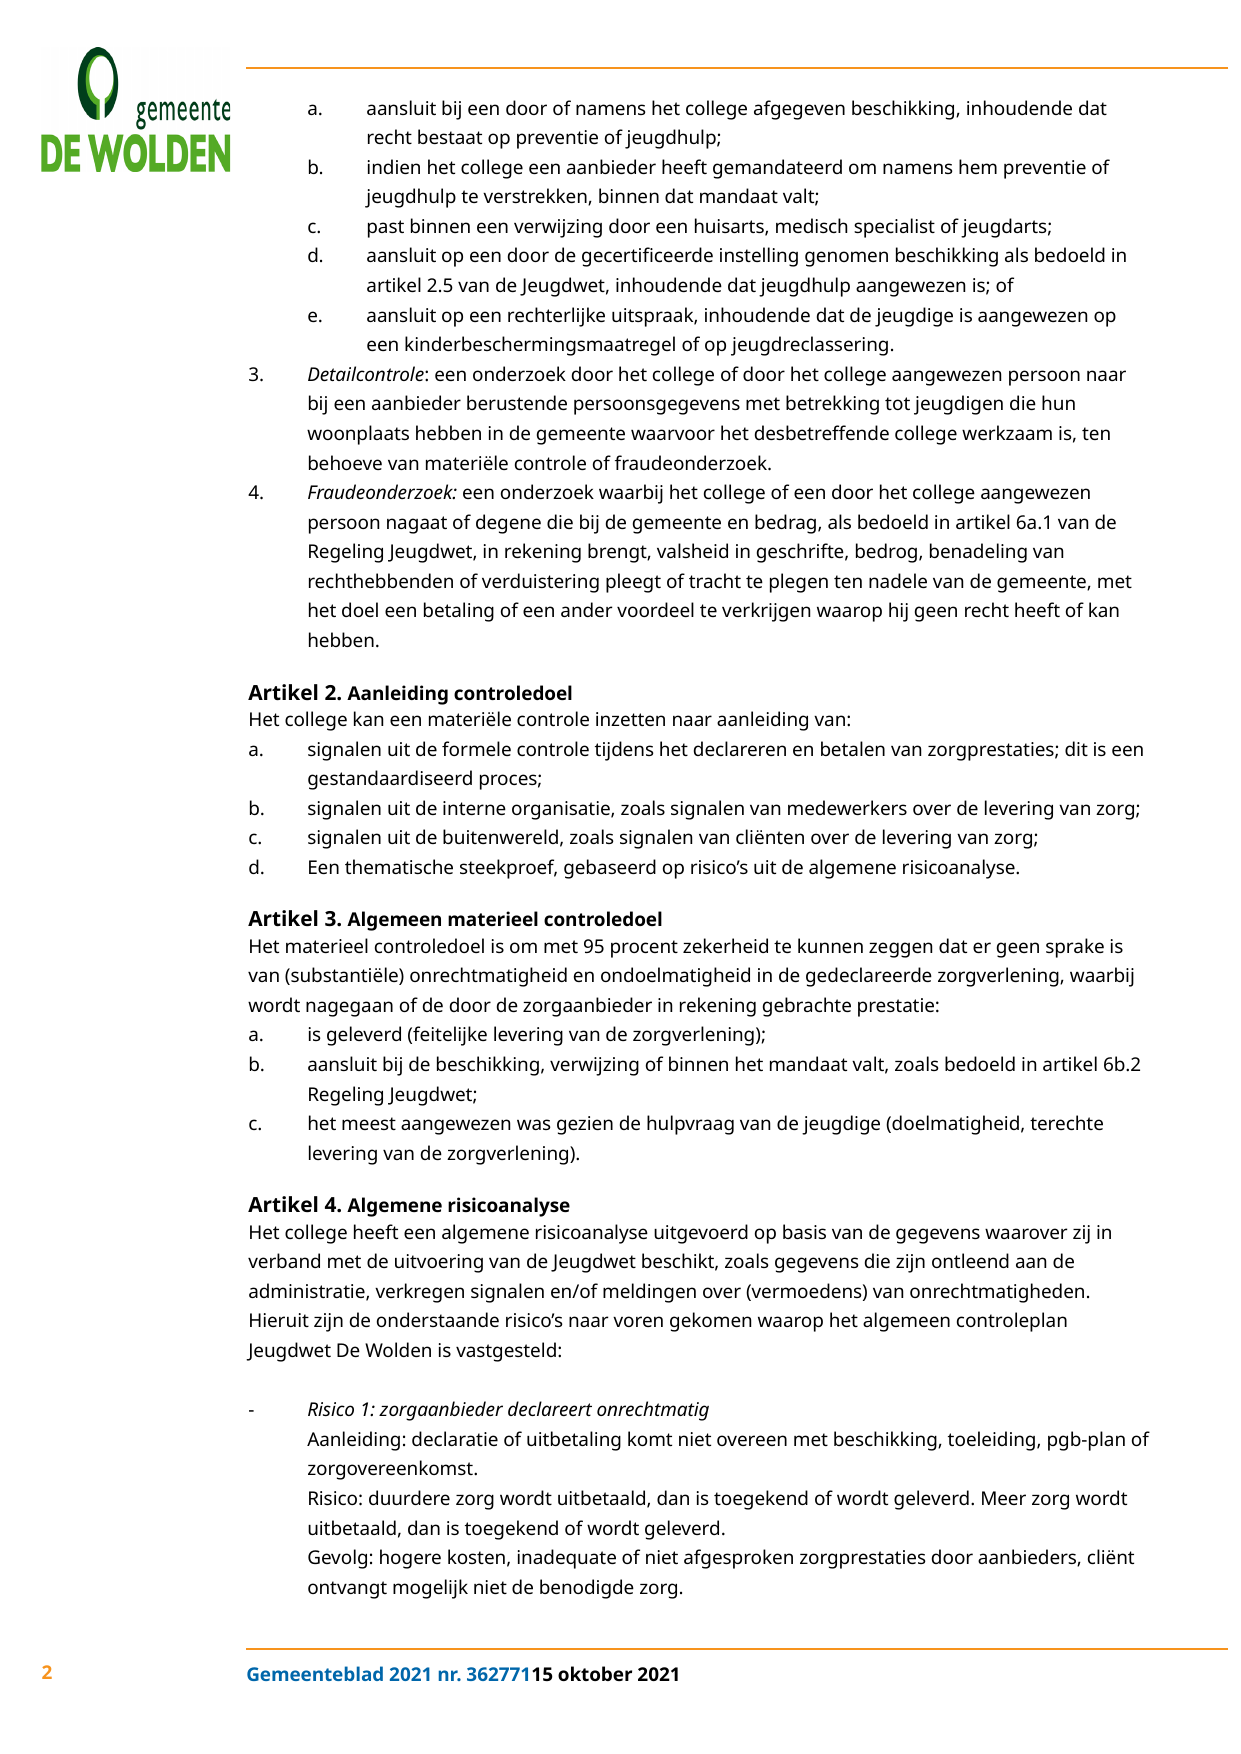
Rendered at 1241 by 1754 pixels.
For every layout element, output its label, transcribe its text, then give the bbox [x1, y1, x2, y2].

list signalen uit de buitenwereld, zoals signalen van cliënten over de levering van zorg; [248, 824, 1152, 850]
list aansluit bij een door of namens het college afgegeven beschikking, inhoudende dat recht bestaat op preventie of jeugdhulp; [307, 95, 1152, 150]
text Het materieel controledoel is om met 95 procent zekerheid te kunnen zeggen dat er geen sprake is van (substantiële) onrechtmatigheid en ondoelmatigheid in de gedeclareerde zorgverlening, waarbij wordt nagegaan of de door de zorgaanbieder in rekening gebrachte prestatie: [248, 933, 1152, 1018]
list aansluit op een door de gecertificeerde instelling genomen beschikking als bedoeld in artikel 2.5 van de Jeugdwet, inhoudende dat jeugdhulp aangewezen is; of [307, 243, 1152, 298]
list het meest aangewezen was gezien de hulpvraag van de jeugdige (doelmatigheid, terechte levering van de zorgverlening). [248, 1110, 1152, 1166]
list Een thematische steekproef, gebaseerd op risico’s uit de algemene risicoanalyse. [248, 854, 1152, 880]
list aansluit bij de beschikking, verwijzing of binnen het mandaat valt, zoals bedoeld in artikel 6b.2 Regeling Jeugdwet; [248, 1051, 1152, 1107]
text Het college kan een materiële controle inzetten naar aanleiding van: [248, 706, 1152, 732]
text Artikel 4. Algemene risicoanalyse [248, 1190, 1152, 1219]
list Fraudeonderzoek: een onderzoek waarbij het college of een door het college aangewezen persoon nagaat of degene die bij de gemeente en bedrag, als bedoeld in artikel 6a.1 van de Regeling Jeugdwet, in rekening brengt, valsheid in geschrifte, bedrog, benadeling van rechthebbenden of verduistering pleegt of tracht te plegen ten nadele van de gemeente, met het doel een betaling of een ander voordeel te verkrijgen waarop hij geen recht heeft of kan hebben. [248, 479, 1152, 653]
list Aanleiding: declaratie of uitbetaling komt niet overeen met beschikking, toeleiding, pgb-plan of zorgovereenkomst. [248, 1426, 1152, 1481]
list past binnen een verwijzing door een huisarts, medisch specialist of jeugdarts; [307, 213, 1152, 239]
text Artikel 2. Aanleiding controledoel [248, 678, 1152, 706]
text Het college heeft een algemene risicoanalyse uitgevoerd op basis van de gegevens waarover zij in verband met de uitvoering van de Jeugdwet beschikt, zoals gegevens die zijn ontleend aan de administratie, verkregen signalen en/of meldingen over (vermoedens) van onrechtmatigheden. Hieruit zijn de onderstaande risico’s naar voren gekomen waarop het algemeen controleplan Jeugdwet De Wolden is vastgesteld: [248, 1219, 1152, 1363]
list signalen uit de formele controle tijdens het declareren en betalen van zorgprestaties; dit is een gestandaardiseerd proces; [248, 736, 1152, 791]
list Risico 1: zorgaanbieder declareert onrechtmatig [248, 1396, 1152, 1422]
list Gevolg: hogere kosten, inadequate of niet afgesproken zorgprestaties door aanbieders, cliënt ontvangt mogelijk niet de benodigde zorg. [248, 1544, 1152, 1599]
list aansluit op een rechterlijke uitspraak, inhoudende dat de jeugdige is aangewezen op een kinderbeschermingsmaatregel of op jeugdreclassering. [307, 302, 1152, 357]
list Risico: duurdere zorg wordt uitbetaald, dan is toegekend of wordt geleverd. Meer zorg wordt uitbetaald, dan is toegekend of wordt geleverd. [248, 1485, 1152, 1540]
list indien het college een aanbieder heeft gemandateerd om namens hem preventie of jeugdhulp te verstrekken, binnen dat mandaat valt; [307, 154, 1152, 209]
list Detailcontrole: een onderzoek door het college of door het college aangewezen persoon naar bij een aanbieder berustende persoonsgegevens met betrekking tot jeugdigen die hun woonplaats hebben in de gemeente waarvoor het desbetreffende college werkzaam is, ten behoeve van materiële controle of fraudeonderzoek. [248, 361, 1152, 476]
text Artikel 3. Algemeen materieel controledoel [248, 904, 1152, 933]
list signalen uit de interne organisatie, zoals signalen van medewerkers over de levering van zorg; [248, 795, 1152, 821]
list is geleverd (feitelijke levering van de zorgverlening); [248, 1022, 1152, 1047]
picture [41, 47, 231, 172]
